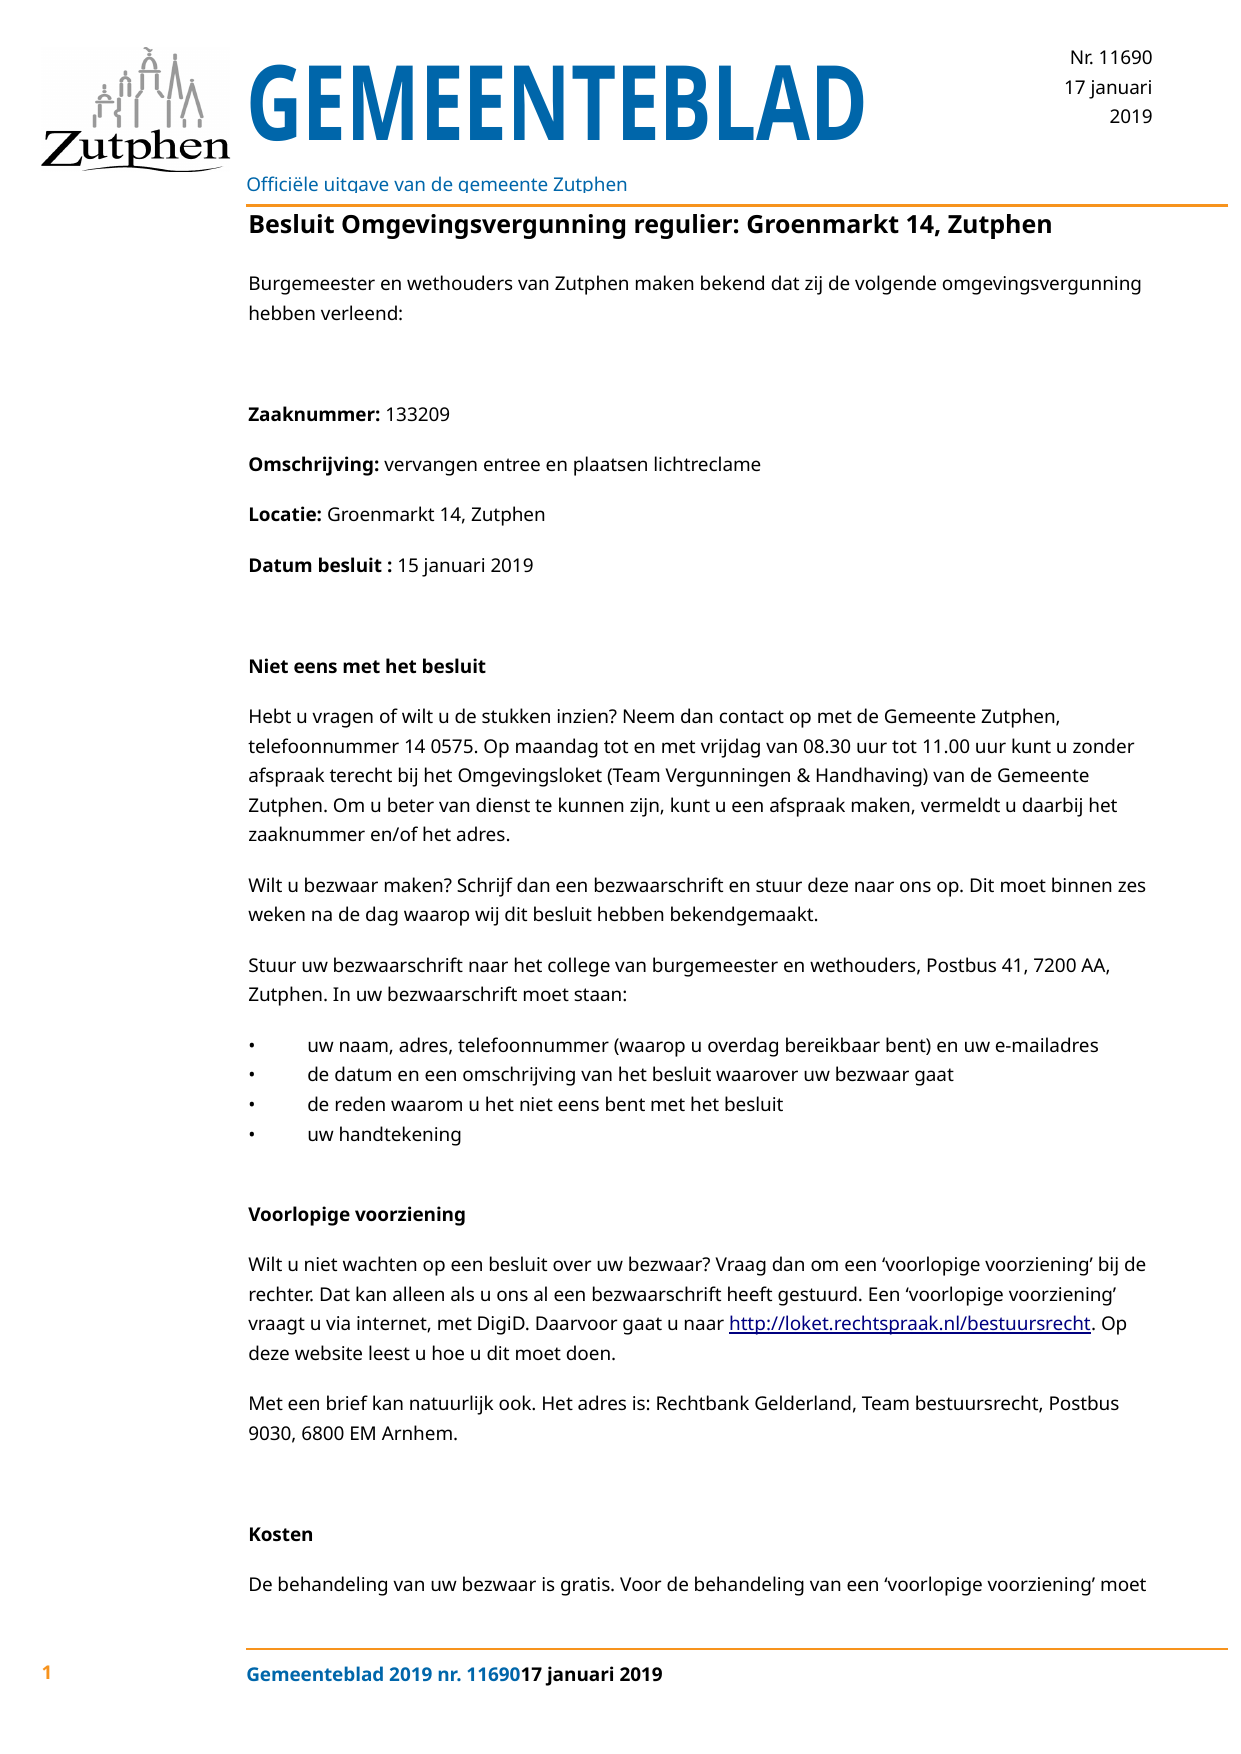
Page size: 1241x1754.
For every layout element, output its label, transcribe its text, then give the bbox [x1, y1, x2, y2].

list de reden waarom u het niet eens bent met het besluit [248, 1091, 1152, 1117]
text Kosten [248, 1521, 1152, 1546]
text Wilt u niet wachten op een besluit over uw bezwaar? Vraag dan om een ‘voorlopige voorziening’ bij de rechter. Dat kan alleen als u ons al een bezwaarschrift heeft gestuurd. Een ‘voorlopige voorziening’ vraagt u via internet, met DigiD. Daarvoor gaat u naar http://loket.rechtspraak.nl/bestuursrecht. Op deze website leest u hoe u dit moet doen. [248, 1251, 1152, 1366]
text De behandeling van uw bezwaar is gratis. Voor de behandeling van een ‘voorlopige voorziening’ moet [248, 1571, 1152, 1597]
text Met een brief kan natuurlijk ook. Het adres is: Rechtbank Gelderland, Team bestuursrecht, Postbus 9030, 6800 EM Arnhem. [248, 1390, 1152, 1446]
list uw naam, adres, telefoonnummer (waarop u overdag bereikbaar bent) en uw e-mailadres [248, 1032, 1152, 1058]
text Datum besluit : 15 januari 2019 [248, 552, 1152, 578]
text Hebt u vragen of wilt u de stukken inzien? Neem dan contact op met de Gemeente Zutphen, telefoonnummer 14 0575. Op maandag tot en met vrijdag van 08.30 uur tot 11.00 uur kunt u zonder afspraak terecht bij het Omgevingsloket (Team Vergunningen & Handhaving) van de Gemeente Zutphen. Om u beter van dienst te kunnen zijn, kunt u een afspraak maken, vermeldt u daarbij het zaaknummer en/of het adres. [248, 703, 1152, 847]
text Locatie: Groenmarkt 14, Zutphen [248, 502, 1152, 527]
text Omschrijving: vervangen entree en plaatsen lichtreclame [248, 451, 1152, 477]
text Voorlopige voorziening [248, 1201, 1152, 1226]
text Burgemeester en wethouders van Zutphen maken bekend dat zij de volgende omgevingsvergunning hebben verleend: [248, 270, 1152, 326]
text Zaaknummer: 133209 [248, 401, 1152, 426]
text Niet eens met het besluit [248, 653, 1152, 678]
text Besluit Omgevingsvergunning regulier: Groenmarkt 14, Zutphen [248, 207, 1152, 241]
list de datum en een omschrijving van het besluit waarover uw bezwaar gaat [248, 1062, 1152, 1087]
list uw handtekening [248, 1121, 1152, 1146]
text Stuur uw bezwaarschrift naar het college van burgemeester en wethouders, Postbus 41, 7200 AA, Zutphen. In uw bezwaarschrift moet staan: [248, 952, 1152, 1007]
picture [41, 47, 231, 172]
text Wilt u bezwaar maken? Schrijf dan een bezwaarschrift en stuur deze naar ons op. Dit moet binnen zes weken na de dag waarop wij dit besluit hebben bekendgemaakt. [248, 872, 1152, 927]
